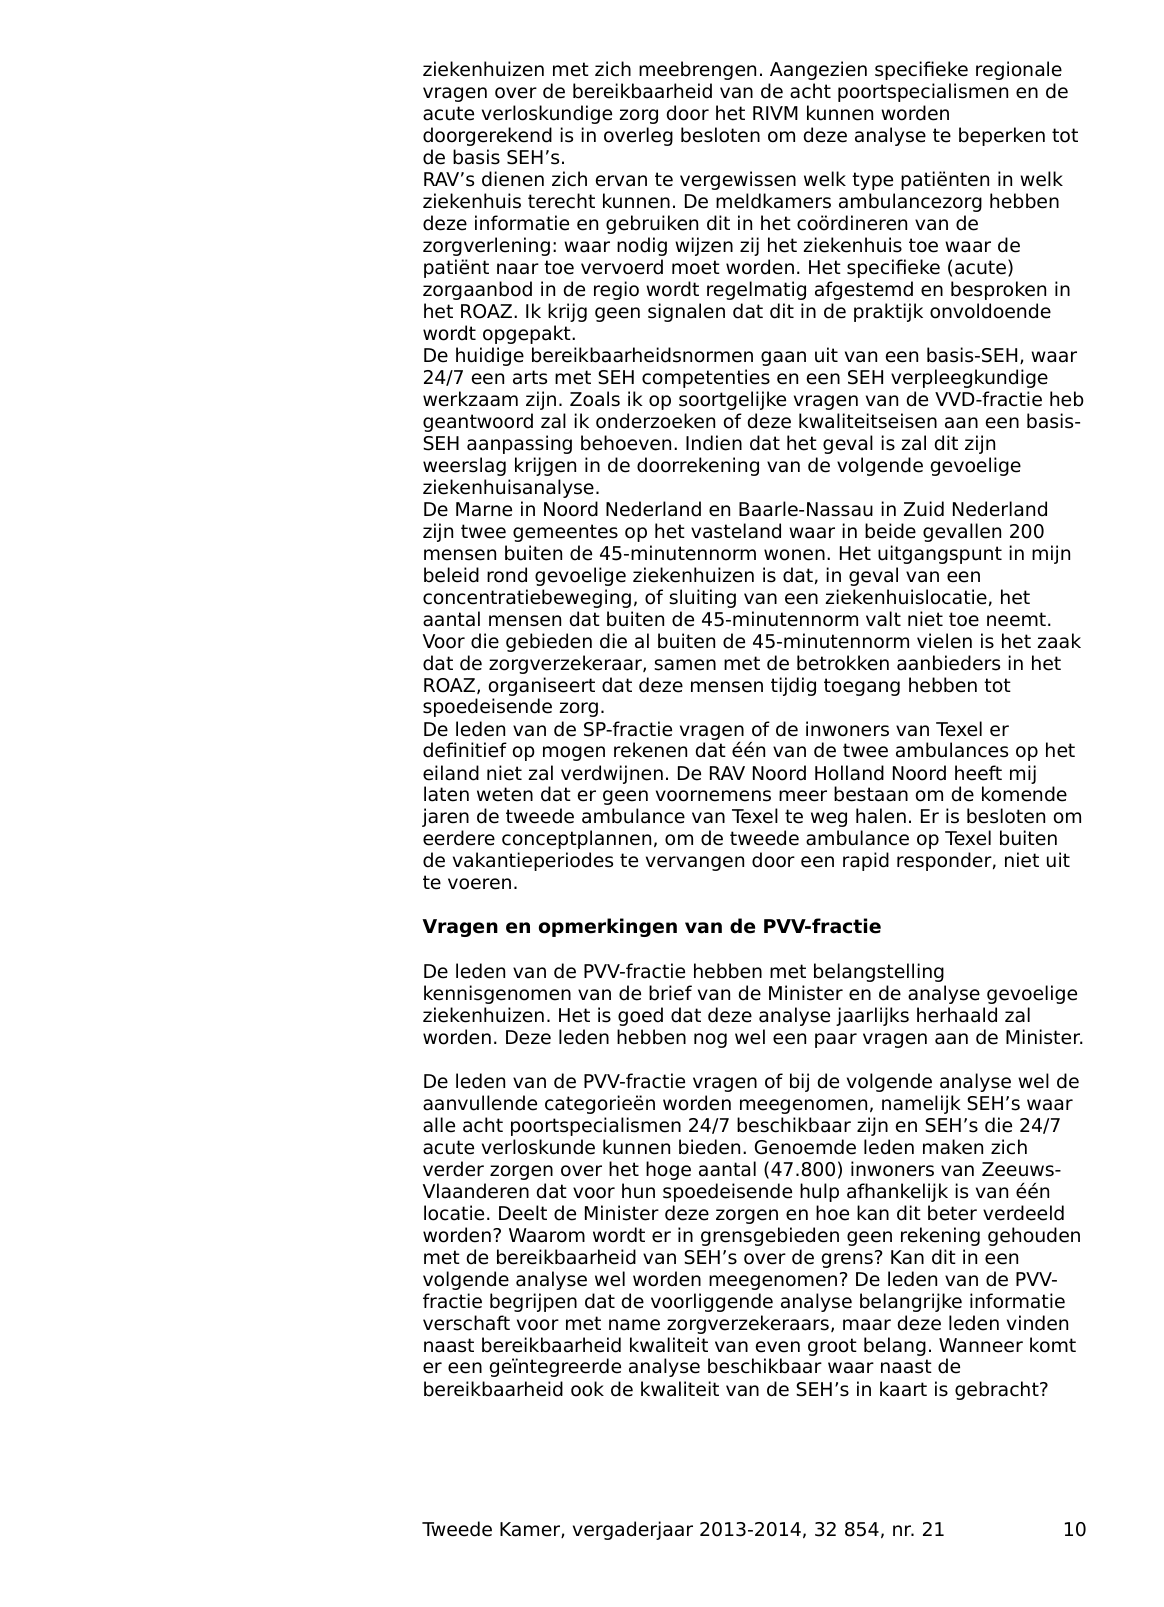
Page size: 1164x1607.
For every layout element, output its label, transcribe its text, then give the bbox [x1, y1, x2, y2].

text De leden van de SP-fractie vragen of de inwoners van Texel er definitief op mogen rekenen dat één van de twee ambulances op het eiland niet zal verdwijnen. De RAV Noord Holland Noord heeft mij laten weten dat er geen voornemens meer bestaan om de komende jaren de tweede ambulance van Texel te weg halen. Er is besloten om eerdere conceptplannen, om de tweede ambulance op Texel buiten de vakantieperiodes te vervangen door een rapid responder, niet uit te voeren. [422, 718, 1087, 894]
text RAV’s dienen zich ervan te vergewissen welk type patiënten in welk ziekenhuis terecht kunnen. De meldkamers ambulancezorg hebben deze informatie en gebruiken dit in het coördineren van de zorgverlening: waar nodig wijzen zij het ziekenhuis toe waar de patiënt naar toe vervoerd moet worden. Het specifieke (acute) zorgaanbod in de regio wordt regelmatig afgestemd en besproken in het ROAZ. Ik krijg geen signalen dat dit in de praktijk onvoldoende wordt opgepakt. [422, 169, 1087, 345]
text De Marne in Noord Nederland en Baarle-Nassau in Zuid Nederland zijn twee gemeentes op het vasteland waar in beide gevallen 200 mensen buiten de 45-minutennorm wonen. Het uitgangspunt in mijn beleid rond gevoelige ziekenhuizen is dat, in geval van een concentratiebeweging, of sluiting van een ziekenhuislocatie, het aantal mensen dat buiten de 45-minutennorm valt niet toe neemt. Voor die gebieden die al buiten de 45-minutennorm vielen is het zaak dat de zorgverzekeraar, samen met de betrokken aanbieders in het ROAZ, organiseert dat deze mensen tijdig toegang hebben tot spoedeisende zorg. [422, 499, 1087, 718]
text De leden van de PVV-fractie hebben met belangstelling kennisgenomen van de brief van de Minister en de analyse gevoelige ziekenhuizen. Het is goed dat deze analyse jaarlijks herhaald zal worden. Deze leden hebben nog wel een paar vragen aan de Minister. [422, 961, 1087, 1048]
text ziekenhuizen met zich meebrengen. Aangezien specifieke regionale vragen over de bereikbaarheid van de acht poortspecialismen en de acute verloskundige zorg door het RIVM kunnen worden doorgerekend is in overleg besloten om deze analyse te beperken tot de basis SEH’s. [422, 59, 1087, 169]
text De huidige bereikbaarheidsnormen gaan uit van een basis-SEH, waar 24/7 een arts met SEH competenties en een SEH verpleegkundige werkzaam zijn. Zoals ik op soortgelijke vragen van de VVD-fractie heb geantwoord zal ik onderzoeken of deze kwaliteitseisen aan een basis-SEH aanpassing behoeven. Indien dat het geval is zal dit zijn weerslag krijgen in de doorrekening van de volgende gevoelige ziekenhuisanalyse. [422, 345, 1087, 499]
subtitle Vragen en opmerkingen van de PVV-fractie [422, 916, 1087, 938]
text De leden van de PVV-fractie vragen of bij de volgende analyse wel de aanvullende categorieën worden meegenomen, namelijk SEH’s waar alle acht poortspecialismen 24/7 beschikbaar zijn en SEH’s die 24/7 acute verloskunde kunnen bieden. Genoemde leden maken zich verder zorgen over het hoge aantal (47.800) inwoners van Zeeuws-Vlaanderen dat voor hun spoedeisende hulp afhankelijk is van één locatie. Deelt de Minister deze zorgen en hoe kan dit beter verdeeld worden? Waarom wordt er in grensgebieden geen rekening gehouden met de bereikbaarheid van SEH’s over de grens? Kan dit in een volgende analyse wel worden meegenomen? De leden van de PVV-fractie begrijpen dat de voorliggende analyse belangrijke informatie verschaft voor met name zorgverzekeraars, maar deze leden vinden naast bereikbaarheid kwaliteit van even groot belang. Wanneer komt er een geïntegreerde analyse beschikbaar waar naast de bereikbaarheid ook de kwaliteit van de SEH’s in kaart is gebracht? [422, 1071, 1087, 1400]
